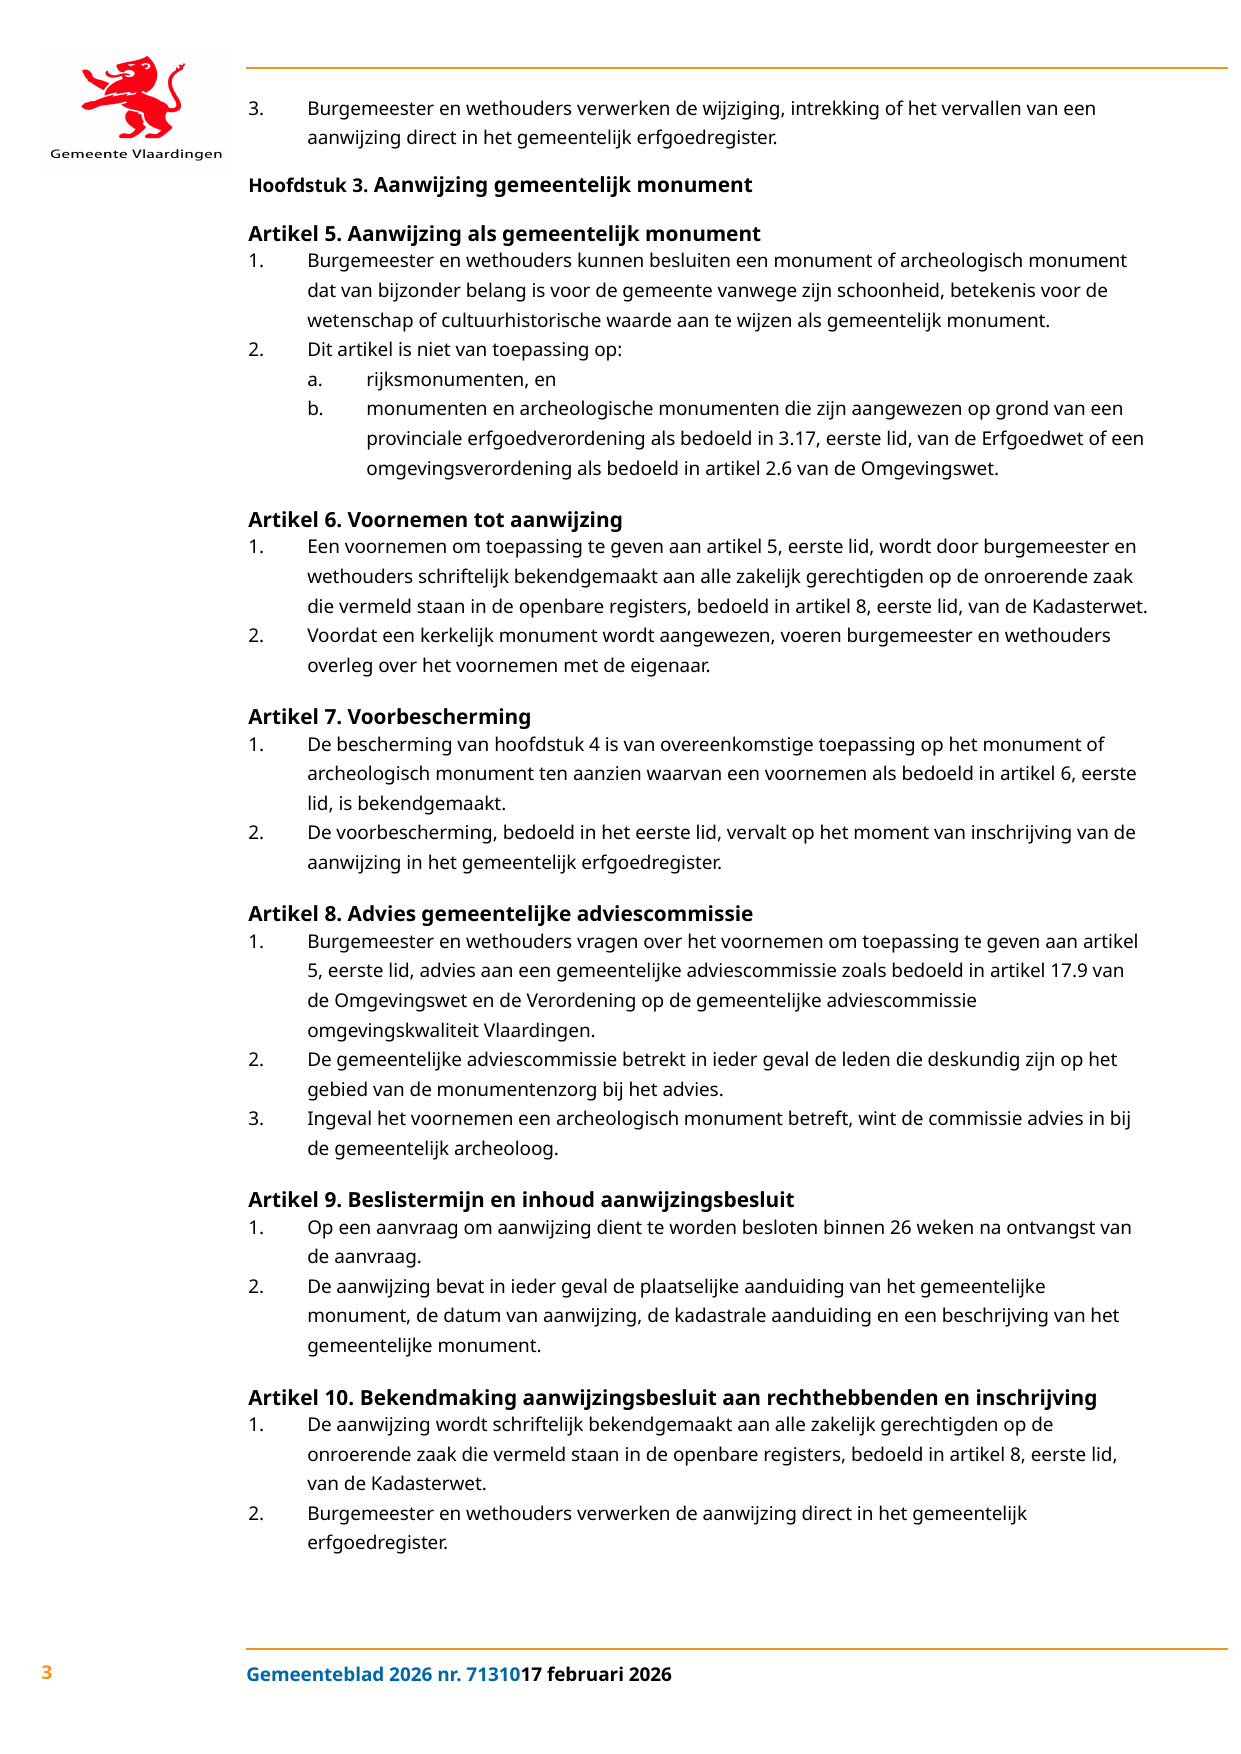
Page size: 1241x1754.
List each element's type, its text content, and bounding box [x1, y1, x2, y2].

list Burgemeester en wethouders kunnen besluiten een monument of archeologisch monument dat van bijzonder belang is voor de gemeente vanwege zijn schoonheid, betekenis voor de wetenschap of cultuurhistorische waarde aan te wijzen als gemeentelijk monument. [248, 248, 1152, 333]
text Artikel 9. Beslistermijn en inhoud aanwijzingsbesluit [248, 1186, 1152, 1214]
picture [41, 47, 231, 172]
list De gemeentelijke adviescommissie betrekt in ieder geval de leden die deskundig zijn op het gebied van de monumentenzorg bij het advies. [248, 1046, 1152, 1102]
text Artikel 10. Bekendmaking aanwijzingsbesluit aan rechthebbenden en inschrijving [248, 1383, 1152, 1411]
list Burgemeester en wethouders verwerken de aanwijzing direct in het gemeentelijk erfgoedregister. [248, 1500, 1152, 1555]
list De bescherming van hoofdstuk 4 is van overeenkomstige toepassing op het monument of archeologisch monument ten aanzien waarvan een voornemen als bedoeld in artikel 6, eerste lid, is bekendgemaakt. [248, 731, 1152, 816]
list Voordat een kerkelijk monument wordt aangewezen, voeren burgemeester en wethouders overleg over het voornemen met de eigenaar. [248, 622, 1152, 678]
list De voorbescherming, bedoeld in het eerste lid, vervalt op het moment van inschrijving van de aanwijzing in het gemeentelijk erfgoedregister. [248, 819, 1152, 875]
text Hoofdstuk 3. Aanwijzing gemeentelijk monument [248, 170, 1152, 198]
list Een voornemen om toepassing te geven aan artikel 5, eerste lid, wordt door burgemeester en wethouders schriftelijk bekendgemaakt aan alle zakelijk gerechtigden op de onroerende zaak die vermeld staan in de openbare registers, bedoeld in artikel 8, eerste lid, van de Kadasterwet. [248, 534, 1152, 618]
list Burgemeester en wethouders verwerken de wijziging, intrekking of het vervallen van een aanwijzing direct in het gemeentelijk erfgoedregister. [248, 95, 1152, 150]
list De aanwijzing wordt schriftelijk bekendgemaakt aan alle zakelijk gerechtigden op de onroerende zaak die vermeld staan in de openbare registers, bedoeld in artikel 8, eerste lid, van de Kadasterwet. [248, 1411, 1152, 1496]
text Artikel 5. Aanwijzing als gemeentelijk monument [248, 219, 1152, 248]
text Artikel 7. Voorbescherming [248, 702, 1152, 731]
text Artikel 6. Voornemen tot aanwijzing [248, 505, 1152, 534]
list De aanwijzing bevat in ieder geval de plaatselijke aanduiding van het gemeentelijke monument, de datum van aanwijzing, de kadastrale aanduiding en een beschrijving van het gemeentelijke monument. [248, 1273, 1152, 1358]
list Op een aanvraag om aanwijzing dient te worden besloten binnen 26 weken na ontvangst van de aanvraag. [248, 1214, 1152, 1269]
text Artikel 8. Advies gemeentelijke adviescommissie [248, 899, 1152, 928]
list monumenten en archeologische monumenten die zijn aangewezen op grond van een provinciale erfgoedverordening als bedoeld in 3.17, eerste lid, van de Erfgoedwet of een omgevingsverordening als bedoeld in artikel 2.6 van de Omgevingswet. [307, 396, 1152, 481]
list Burgemeester en wethouders vragen over het voornemen om toepassing te geven aan artikel 5, eerste lid, advies aan een gemeentelijke adviescommissie zoals bedoeld in artikel 17.9 van de Omgevingswet en de Verordening op de gemeentelijke adviescommissie omgevingskwaliteit Vlaardingen. [248, 928, 1152, 1042]
list rijksmonumenten, en [307, 366, 1152, 392]
list Dit artikel is niet van toepassing op: [248, 336, 1152, 362]
list Ingeval het voornemen een archeologisch monument betreft, wint de commissie advies in bij de gemeentelijk archeoloog. [248, 1106, 1152, 1161]
